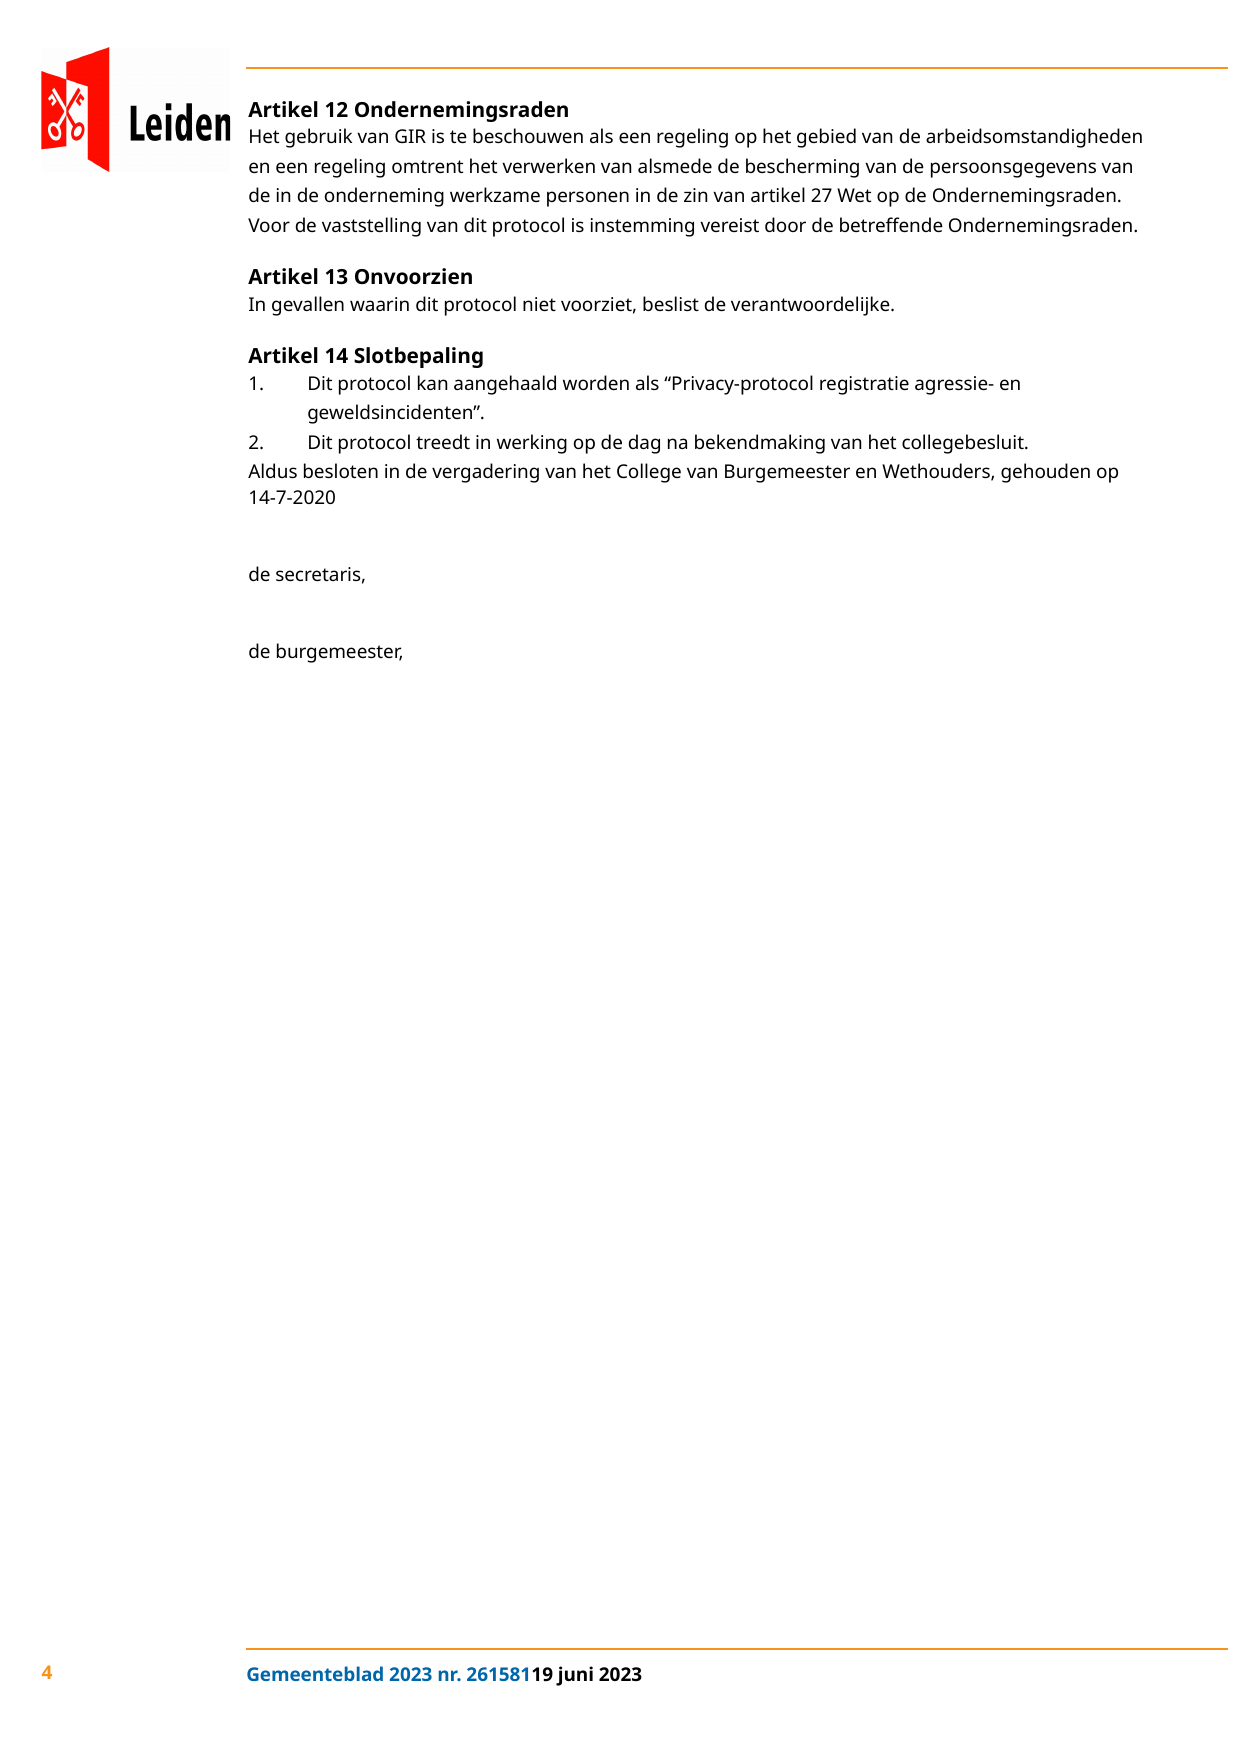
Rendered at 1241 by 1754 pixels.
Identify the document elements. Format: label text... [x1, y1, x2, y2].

list Dit protocol treedt in werking op de dag na bekendmaking van het collegebesluit. [248, 429, 1152, 454]
text Aldus besloten in de vergadering van het College van Burgemeester en Wethouders, gehouden op 14-7-2020 [248, 458, 1152, 510]
text In gevallen waarin dit protocol niet voorziet, beslist de verantwoordelijke. [248, 291, 1152, 317]
text Artikel 14 Slotbepaling [248, 341, 1152, 370]
text Het gebruik van GIR is te beschouwen als een regeling op het gebied van de arbeidsomstandigheden en een regeling omtrent het verwerken van alsmede de bescherming van de persoonsgegevens van de in de onderneming werkzame personen in de zin van artikel 27 Wet op de Ondernemingsraden. Voor de vaststelling van dit protocol is instemming vereist door de betreffende Ondernemingsraden. [248, 123, 1152, 238]
list Dit protocol kan aangehaald worden als “Privacy-protocol registratie agressie- en geweldsincidenten”. [248, 370, 1152, 425]
text de burgemeester, [248, 638, 1152, 664]
text de secretaris, [248, 561, 1152, 587]
text Artikel 13 Onvoorzien [248, 262, 1152, 291]
text Artikel 12 Ondernemingsraden [248, 95, 1152, 123]
picture [41, 47, 231, 172]
